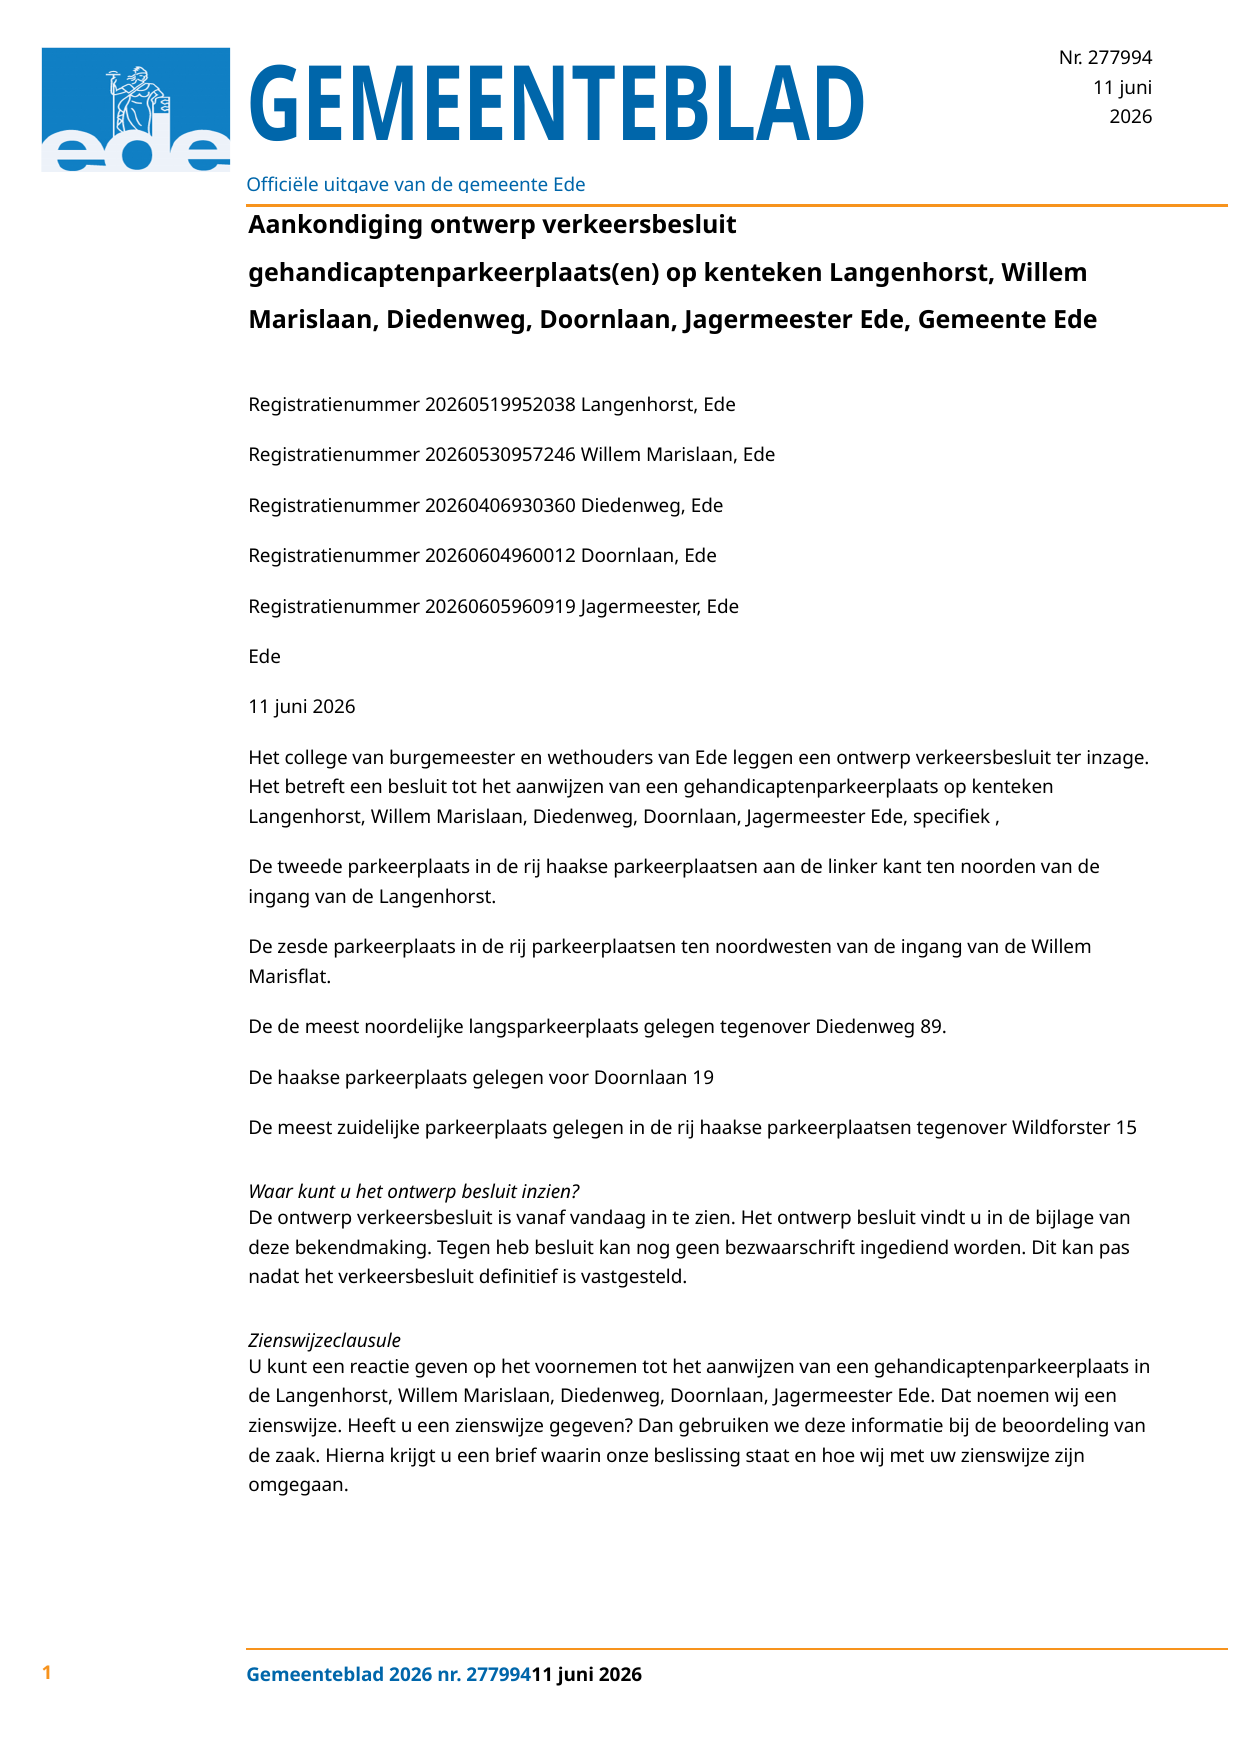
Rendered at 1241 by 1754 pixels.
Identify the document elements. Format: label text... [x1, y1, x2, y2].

text De meest zuidelijke parkeerplaats gelegen in de rij haakse parkeerplaatsen tegenover Wildforster 15 [248, 1114, 1152, 1140]
text U kunt een reactie geven op het voornemen tot het aanwijzen van een gehandicaptenparkeerplaats in de Langenhorst, Willem Marislaan, Diedenweg, Doornlaan, Jagermeester Ede. Dat noemen wij een zienswijze. Heeft u een zienswijze gegeven? Dan gebruiken we deze informatie bij de beoordeling van de zaak. Hierna krijgt u een brief waarin onze beslissing staat en hoe wij met uw zienswijze zijn omgegaan. [248, 1353, 1152, 1497]
text Aankondiging ontwerp verkeersbesluit gehandicaptenparkeerplaats(en) op kenteken Langenhorst, Willem Marislaan, Diedenweg, Doornlaan, Jagermeester Ede, Gemeente Ede [248, 207, 1152, 336]
text De de meest noordelijke langsparkeerplaats gelegen tegenover Diedenweg 89. [248, 1014, 1152, 1039]
text Registratienummer 20260530957246 Willem Marislaan, Ede [248, 442, 1152, 467]
text Registratienummer 20260406930360 Diedenweg, Ede [248, 492, 1152, 518]
text Zienswijzeclausule [248, 1327, 1152, 1353]
text De ontwerp verkeersbesluit is vanaf vandaag in te zien. Het ontwerp besluit vindt u in de bijlage van deze bekendmaking. Tegen heb besluit kan nog geen bezwaarschrift ingediend worden. Dit kan pas nadat het verkeersbesluit definitief is vastgesteld. [248, 1204, 1152, 1289]
text De haakse parkeerplaats gelegen voor Doornlaan 19 [248, 1064, 1152, 1090]
text Registratienummer 20260604960012 Doornlaan, Ede [248, 542, 1152, 568]
text 11 juni 2026 [248, 694, 1152, 719]
text De tweede parkeerplaats in de rij haakse parkeerplaatsen aan de linker kant ten noorden van de ingang van de Langenhorst. [248, 854, 1152, 909]
picture [41, 47, 231, 172]
text Het college van burgemeester en wethouders van Ede leggen een ontwerp verkeersbesluit ter inzage. Het betreft een besluit tot het aanwijzen van een gehandicaptenparkeerplaats op kenteken Langenhorst, Willem Marislaan, Diedenweg, Doornlaan, Jagermeester Ede, specifiek , [248, 744, 1152, 829]
text Registratienummer 20260605960919 Jagermeester, Ede [248, 593, 1152, 619]
text De zesde parkeerplaats in de rij parkeerplaatsen ten noordwesten van de ingang van de Willem Marisflat. [248, 934, 1152, 989]
text Registratienummer 20260519952038 Langenhorst, Ede [248, 391, 1152, 417]
text Waar kunt u het ontwerp besluit inzien? [248, 1178, 1152, 1204]
text Ede [248, 643, 1152, 669]
